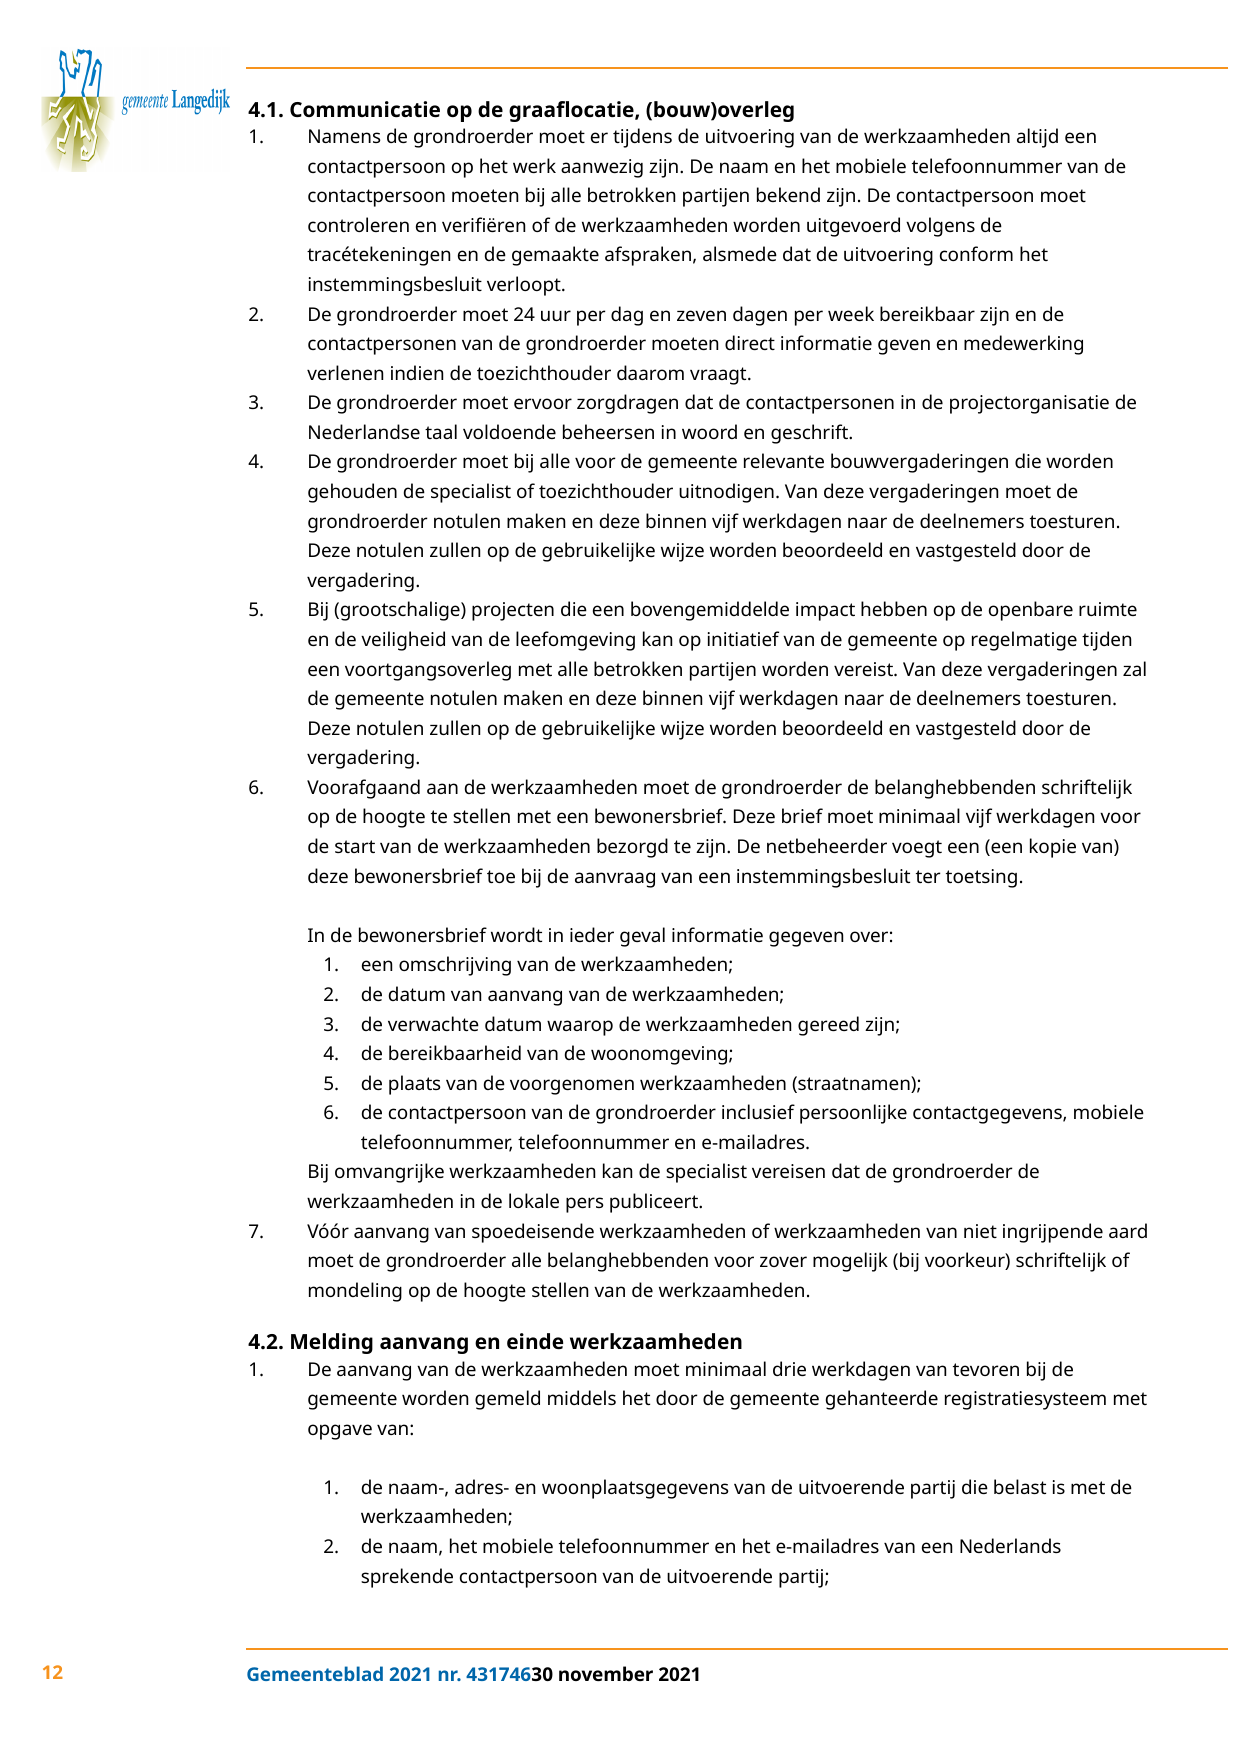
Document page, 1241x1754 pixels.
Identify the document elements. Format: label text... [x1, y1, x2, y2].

list de naam, het mobiele telefoonnummer en het e-mailadres van een Nederlands sprekende contactpersoon van de uitvoerende partij; [323, 1533, 1152, 1589]
list Voorafgaand aan de werkzaamheden moet de grondroerder de belanghebbenden schriftelijk op de hoogte te stellen met een bewonersbrief. Deze brief moet minimaal vijf werkdagen voor de start van de werkzaamheden bezorgd te zijn. De netbeheerder voegt een (een kopie van) deze bewonersbrief toe bij de aanvraag van een instemmingsbesluit ter toetsing. [248, 774, 1152, 888]
list de datum van aanvang van de werkzaamheden; [323, 981, 1152, 1007]
list De grondroerder moet ervoor zorgdragen dat de contactpersonen in de projectorganisatie de Nederlandse taal voldoende beheersen in woord en geschrift. [248, 389, 1152, 445]
list Namens de grondroerder moet er tijdens de uitvoering van de werkzaamheden altijd een contactpersoon op het werk aanwezig zijn. De naam en het mobiele telefoonnummer van de contactpersoon moeten bij alle betrokken partijen bekend zijn. De contactpersoon moet controleren en verifiëren of de werkzaamheden worden uitgevoerd volgens de tracétekeningen en de gemaakte afspraken, alsmede dat de uitvoering conform het instemmingsbesluit verloopt. [248, 123, 1152, 297]
list de contactpersoon van de grondroerder inclusief persoonlijke contactgegevens, mobiele telefoonnummer, telefoonnummer en e-mailadres. [323, 1099, 1152, 1155]
list een omschrijving van de werkzaamheden; [323, 952, 1152, 977]
text 4.2. Melding aanvang en einde werkzaamheden [248, 1327, 1152, 1356]
list Bij (grootschalige) projecten die een bovengemiddelde impact hebben op de openbare ruimte en de veiligheid van de leefomgeving kan op initiatief van de gemeente op regelmatige tijden een voortgangsoverleg met alle betrokken partijen worden vereist. Van deze vergaderingen zal de gemeente notulen maken en deze binnen vijf werkdagen naar de deelnemers toesturen. Deze notulen zullen op de gebruikelijke wijze worden beoordeeld en vastgesteld door de vergadering. [248, 597, 1152, 770]
list de verwachte datum waarop de werkzaamheden gereed zijn; [323, 1011, 1152, 1036]
list De aanvang van de werkzaamheden moet minimaal drie werkdagen van tevoren bij de gemeente worden gemeld middels het door de gemeente gehanteerde registratiesysteem met opgave van: [248, 1356, 1152, 1441]
list De grondroerder moet bij alle voor de gemeente relevante bouwvergaderingen die worden gehouden de specialist of toezichthouder uitnodigen. Van deze vergaderingen moet de grondroerder notulen maken en deze binnen vijf werkdagen naar de deelnemers toesturen. Deze notulen zullen op de gebruikelijke wijze worden beoordeeld en vastgesteld door de vergadering. [248, 449, 1152, 593]
list de bereikbaarheid van de woonomgeving; [323, 1040, 1152, 1066]
picture [41, 47, 231, 172]
list In de bewonersbrief wordt in ieder geval informatie gegeven over: [248, 922, 1152, 948]
list Bij omvangrijke werkzaamheden kan de specialist vereisen dat de grondroerder de werkzaamheden in de lokale pers publiceert. [248, 1159, 1152, 1214]
list Vóór aanvang van spoedeisende werkzaamheden of werkzaamheden van niet ingrijpende aard moet de grondroerder alle belanghebbenden voor zover mogelijk (bij voorkeur) schriftelijk of mondeling op de hoogte stellen van de werkzaamheden. [248, 1218, 1152, 1303]
list de naam-, adres- en woonplaatsgegevens van de uitvoerende partij die belast is met de werkzaamheden; [323, 1474, 1152, 1529]
list De grondroerder moet 24 uur per dag en zeven dagen per week bereikbaar zijn en de contactpersonen van de grondroerder moeten direct informatie geven en medewerking verlenen indien de toezichthouder daarom vraagt. [248, 301, 1152, 386]
list de plaats van de voorgenomen werkzaamheden (straatnamen); [323, 1070, 1152, 1096]
text 4.1. Communicatie op de graaflocatie, (bouw)overleg [248, 95, 1152, 123]
